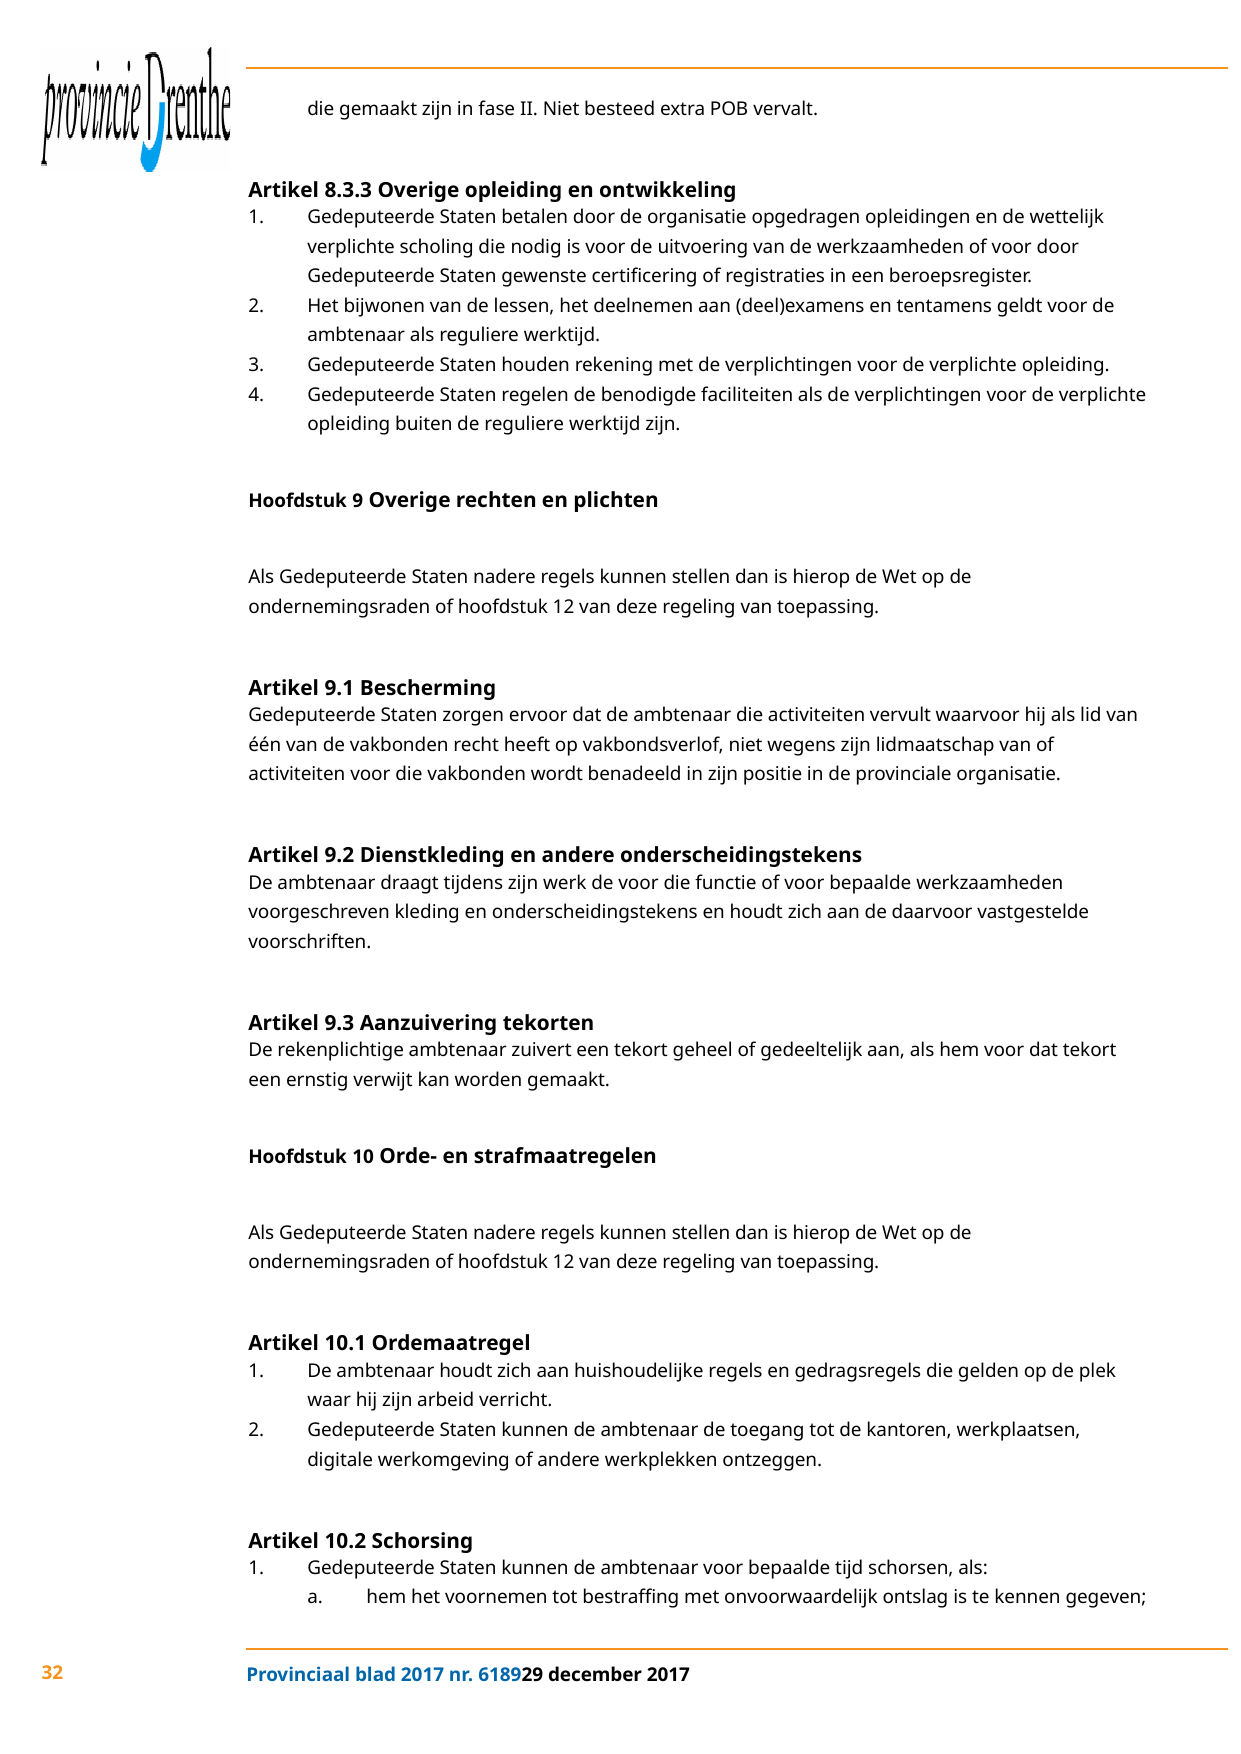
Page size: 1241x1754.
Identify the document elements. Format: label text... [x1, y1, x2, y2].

text Artikel 10.2 Schorsing [248, 1526, 1152, 1554]
text Artikel 9.1 Bescherming [248, 673, 1152, 701]
text De rekenplichtige ambtenaar zuivert een tekort geheel of gedeeltelijk aan, als hem voor dat tekort een ernstig verwijt kan worden gemaakt. [248, 1036, 1152, 1092]
list Gedeputeerde Staten kunnen de ambtenaar voor bepaalde tijd schorsen, als: [248, 1554, 1152, 1580]
text Hoofdstuk 10 Orde- en strafmaatregelen [248, 1141, 1152, 1170]
picture [41, 47, 231, 172]
text Artikel 10.1 Ordemaatregel [248, 1328, 1152, 1357]
text Artikel 8.3.3 Overige opleiding en ontwikkeling [248, 175, 1152, 203]
list Gedeputeerde Staten kunnen de ambtenaar de toegang tot de kantoren, werkplaatsen, digitale werkomgeving of andere werkplekken ontzeggen. [248, 1416, 1152, 1471]
text Artikel 9.3 Aanzuivering tekorten [248, 1008, 1152, 1036]
text De ambtenaar draagt tijdens zijn werk de voor die functie of voor bepaalde werkzaamheden voorgeschreven kleding en onderscheidingstekens en houdt zich aan de daarvoor vastgestelde voorschriften. [248, 869, 1152, 954]
list Gedeputeerde Staten betalen door de organisatie opgedragen opleidingen en de wettelijk verplichte scholing die nodig is voor de uitvoering van de werkzaamheden of voor door Gedeputeerde Staten gewenste certificering of registraties in een beroepsregister. [248, 203, 1152, 288]
text Gedeputeerde Staten zorgen ervoor dat de ambtenaar die activiteiten vervult waarvoor hij als lid van één van de vakbonden recht heeft op vakbondsverlof, niet wegens zijn lidmaatschap van of activiteiten voor die vakbonden wordt benadeeld in zijn positie in de provinciale organisatie. [248, 701, 1152, 786]
list Gedeputeerde Staten houden rekening met de verplichtingen voor de verplichte opleiding. [248, 351, 1152, 377]
text Hoofdstuk 9 Overige rechten en plichten [248, 486, 1152, 514]
text Als Gedeputeerde Staten nadere regels kunnen stellen dan is hierop de Wet op de ondernemingsraden of hoofdstuk 12 van deze regeling van toepassing. [248, 1219, 1152, 1274]
list die gemaakt zijn in fase II. Niet besteed extra POB vervalt. [248, 95, 1152, 121]
list Gedeputeerde Staten regelen de benodigde faciliteiten als de verplichtingen voor de verplichte opleiding buiten de reguliere werktijd zijn. [248, 381, 1152, 436]
list De ambtenaar houdt zich aan huishoudelijke regels en gedragsregels die gelden op de plek waar hij zijn arbeid verricht. [248, 1357, 1152, 1412]
text Als Gedeputeerde Staten nadere regels kunnen stellen dan is hierop de Wet op de ondernemingsraden of hoofdstuk 12 van deze regeling van toepassing. [248, 563, 1152, 618]
list hem het voornemen tot bestraffing met onvoorwaardelijk ontslag is te kennen gegeven; [307, 1584, 1152, 1609]
text Artikel 9.2 Dienstkleding en andere onderscheidingstekens [248, 840, 1152, 869]
list Het bijwonen van de lessen, het deelnemen aan (deel)examens en tentamens geldt voor de ambtenaar als reguliere werktijd. [248, 292, 1152, 347]
